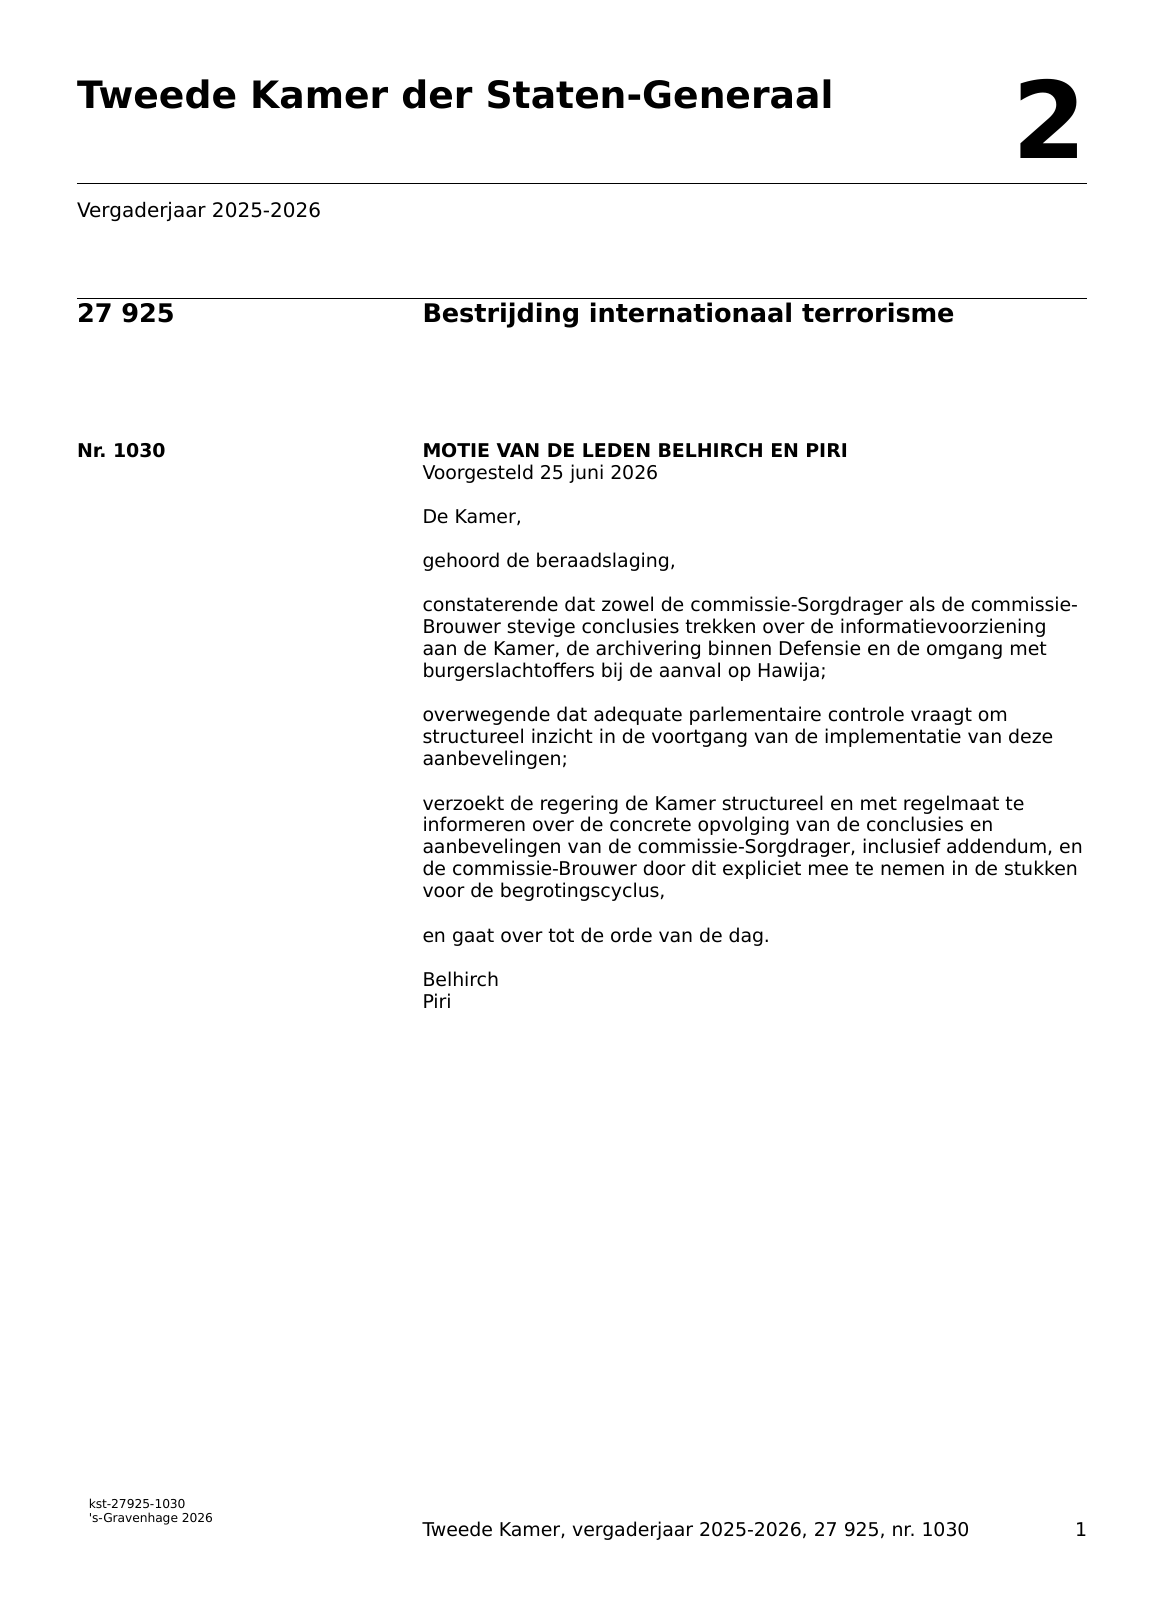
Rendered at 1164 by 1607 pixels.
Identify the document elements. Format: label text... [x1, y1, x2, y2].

subtitle Nr. 1030 MOTIE VAN DE LEDEN BELHIRCH EN PIRI [77, 440, 1087, 462]
text kst-27925-1030 [88, 1497, 323, 1511]
table_header 2 [886, 59, 1087, 183]
text Belhirch [422, 969, 1087, 991]
text Voorgesteld 25 juni 2026 [422, 462, 1087, 484]
text verzoekt de regering de Kamer structureel en met regelmaat te informeren over de concrete opvolging van de conclusies en aanbevelingen van de commissie-Sorgdrager, inclusief addendum, en de commissie-Brouwer door dit expliciet mee te nemen in de stukken voor de begrotingscyclus, [422, 792, 1087, 902]
text 's-Gravenhage 2026 [88, 1511, 323, 1525]
text overwegende dat adequate parlementaire controle vraagt om structureel inzicht in de voortgang van de implementatie van deze aanbevelingen; [422, 704, 1087, 770]
text De Kamer, [422, 506, 1087, 528]
text Piri [422, 991, 1087, 1013]
table_header Tweede Kamer der Staten-Generaal [77, 59, 886, 183]
subtitle 27 925 Bestrijding internationaal terrorisme [77, 299, 1087, 329]
text constaterende dat zowel de commissie-Sorgdrager als de commissie-Brouwer stevige conclusies trekken over de informatievoorziening aan de Kamer, de archivering binnen Defensie en de omgang met burgerslachtoffers bij de aanval op Hawija; [422, 594, 1087, 682]
text gehoord de beraadslaging, [422, 550, 1087, 572]
text en gaat over tot de orde van de dag. [422, 924, 1087, 946]
table_cell Vergaderjaar 2025-2026 [77, 184, 1087, 298]
